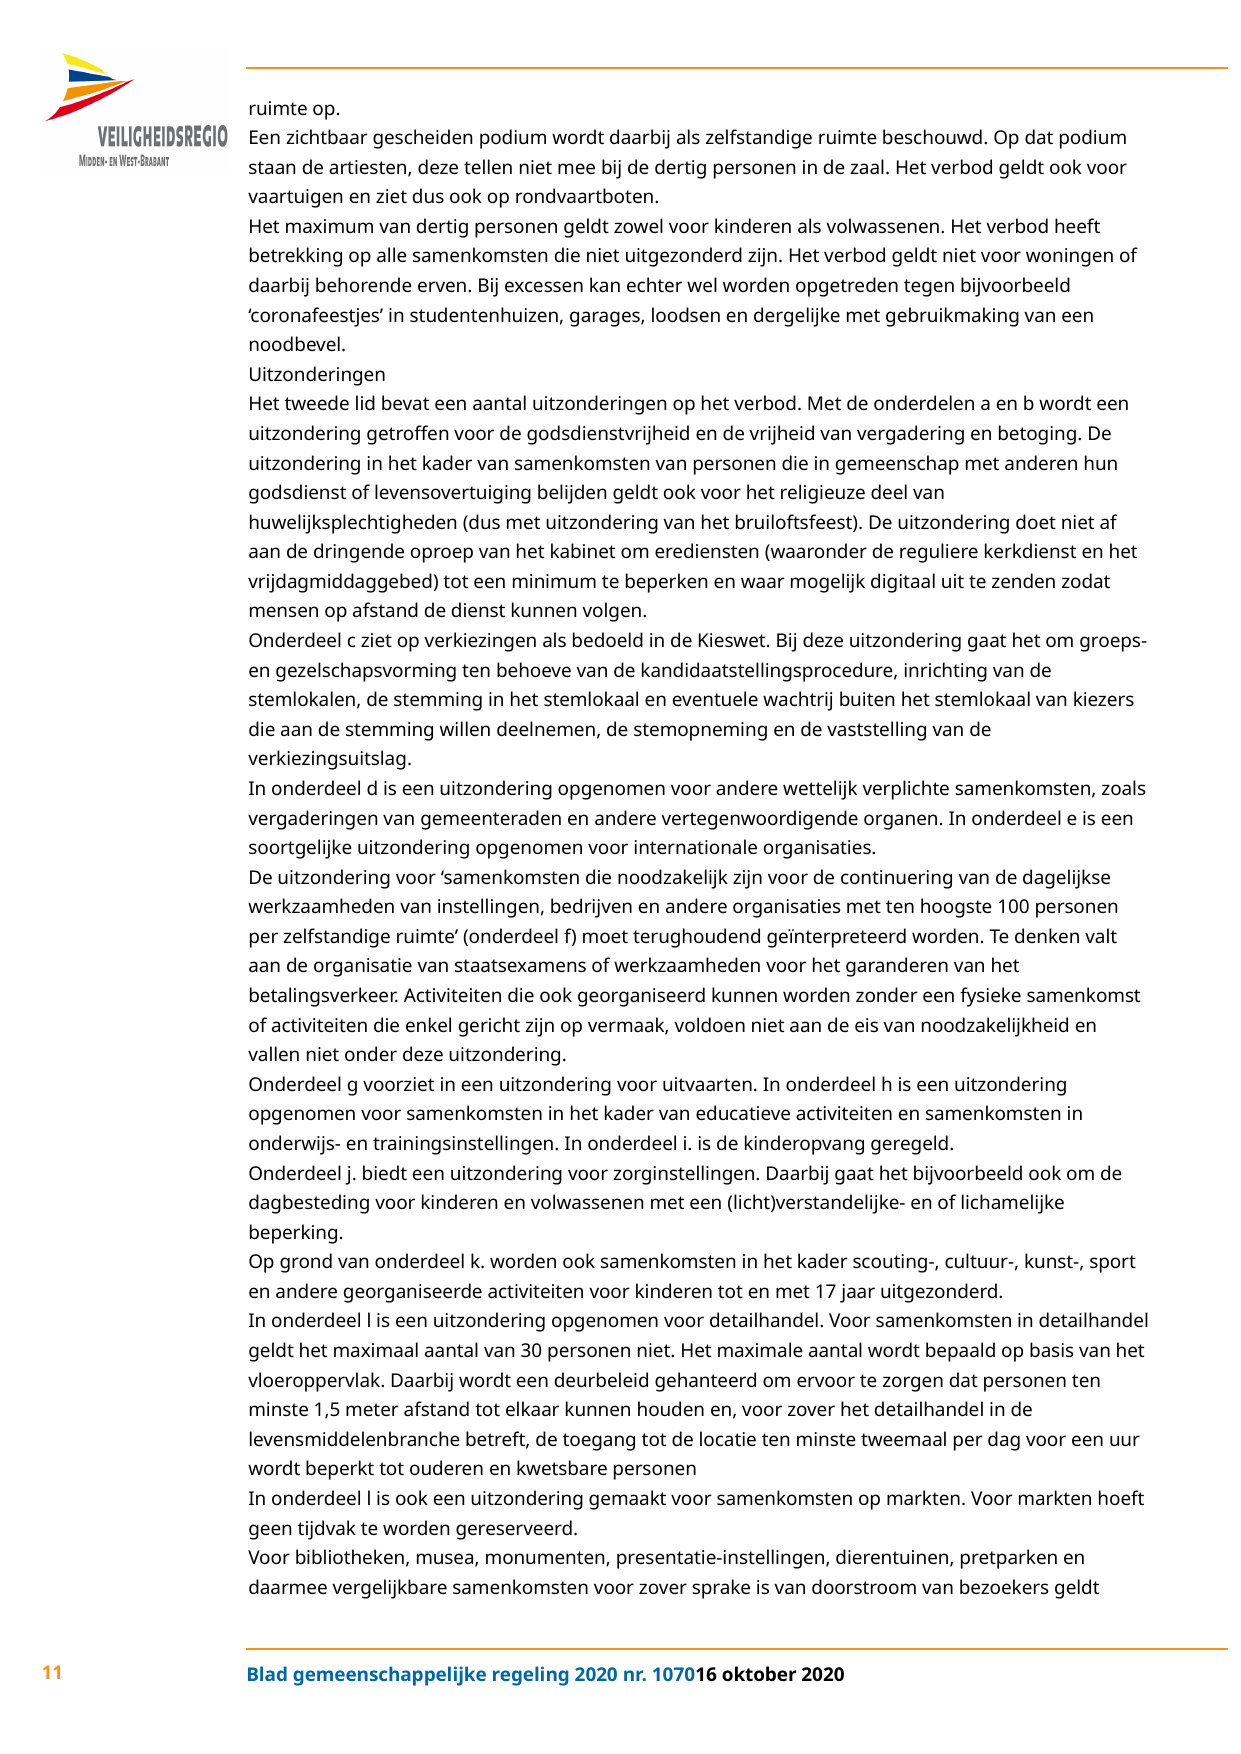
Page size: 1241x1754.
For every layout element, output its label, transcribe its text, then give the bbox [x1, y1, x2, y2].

text Onderdeel c ziet op verkiezingen als bedoeld in de Kieswet. Bij deze uitzondering gaat het om groeps- en gezelschapsvorming ten behoeve van de kandidaatstellingsprocedure, inrichting van de stemlokalen, de stemming in het stemlokaal en eventuele wachtrij buiten het stemlokaal van kiezers die aan de stemming willen deelnemen, de stemopneming en de vaststelling van de verkiezingsuitslag. [248, 627, 1152, 771]
text Het maximum van dertig personen geldt zowel voor kinderen als volwassenen. Het verbod heeft betrekking op alle samenkomsten die niet uitgezonderd zijn. Het verbod geldt niet voor woningen of daarbij behorende erven. Bij excessen kan echter wel worden opgetreden tegen bijvoorbeeld ‘coronafeestjes’ in studentenhuizen, garages, loodsen en dergelijke met gebruikmaking van een noodbevel. [248, 213, 1152, 357]
text De uitzondering voor ‘samenkomsten die noodzakelijk zijn voor de continuering van de dagelijkse werkzaamheden van instellingen, bedrijven en andere organisaties met ten hoogste 100 personen per zelfstandige ruimte’ (onderdeel f) moet terughoudend geïnterpreteerd worden. Te denken valt aan de organisatie van staatsexamens of werkzaamheden voor het garanderen van het betalingsverkeer. Activiteiten die ook georganiseerd kunnen worden zonder een fysieke samenkomst of activiteiten die enkel gericht zijn op vermaak, voldoen niet aan de eis van noodzakelijkheid en vallen niet onder deze uitzondering. [248, 864, 1152, 1067]
text Onderdeel g voorziet in een uitzondering voor uitvaarten. In onderdeel h is een uitzondering opgenomen voor samenkomsten in het kader van educatieve activiteiten en samenkomsten in onderwijs- en trainingsinstellingen. In onderdeel i. is de kinderopvang geregeld. [248, 1071, 1152, 1156]
picture [41, 47, 231, 172]
text In onderdeel l is ook een uitzondering gemaakt voor samenkomsten op markten. Voor markten hoeft geen tijdvak te worden gereserveerd. [248, 1485, 1152, 1541]
text Voor bibliotheken, musea, monumenten, presentatie-instellingen, dierentuinen, pretparken en daarmee vergelijkbare samenkomsten voor zover sprake is van doorstroom van bezoekers geldt [248, 1544, 1152, 1600]
text ruimte op. [248, 95, 1152, 121]
text Het tweede lid bevat een aantal uitzonderingen op het verbod. Met de onderdelen a en b wordt een uitzondering getroffen voor de godsdienstvrijheid en de vrijheid van vergadering en betoging. De uitzondering in het kader van samenkomsten van personen die in gemeenschap met anderen hun godsdienst of levensovertuiging belijden geldt ook voor het religieuze deel van huwelijksplechtigheden (dus met uitzondering van het bruiloftsfeest). De uitzondering doet niet af aan de dringende oproep van het kabinet om erediensten (waaronder de reguliere kerkdienst en het vrijdagmiddaggebed) tot een minimum te beperken en waar mogelijk digitaal uit te zenden zodat mensen op afstand de dienst kunnen volgen. [248, 391, 1152, 623]
text In onderdeel d is een uitzondering opgenomen voor andere wettelijk verplichte samenkomsten, zoals vergaderingen van gemeenteraden en andere vertegenwoordigende organen. In onderdeel e is een soortgelijke uitzondering opgenomen voor internationale organisaties. [248, 775, 1152, 860]
text Op grond van onderdeel k. worden ook samenkomsten in het kader scouting-, cultuur-, kunst-, sport en andere georganiseerde activiteiten voor kinderen tot en met 17 jaar uitgezonderd. [248, 1248, 1152, 1304]
text Een zichtbaar gescheiden podium wordt daarbij als zelfstandige ruimte beschouwd. Op dat podium staan de artiesten, deze tellen niet mee bij de dertig personen in de zaal. Het verbod geldt ook voor vaartuigen en ziet dus ook op rondvaartboten. [248, 124, 1152, 209]
text Uitzonderingen [248, 361, 1152, 387]
text Onderdeel j. biedt een uitzondering voor zorginstellingen. Daarbij gaat het bijvoorbeeld ook om de dagbesteding voor kinderen en volwassenen met een (licht)verstandelijke- en of lichamelijke beperking. [248, 1160, 1152, 1245]
text In onderdeel l is een uitzondering opgenomen voor detailhandel. Voor samenkomsten in detailhandel geldt het maximaal aantal van 30 personen niet. Het maximale aantal wordt bepaald op basis van het vloeroppervlak. Daarbij wordt een deurbeleid gehanteerd om ervoor te zorgen dat personen ten minste 1,5 meter afstand tot elkaar kunnen houden en, voor zover het detailhandel in de levensmiddelenbranche betreft, de toegang tot de locatie ten minste tweemaal per dag voor een uur wordt beperkt tot ouderen en kwetsbare personen [248, 1308, 1152, 1481]
